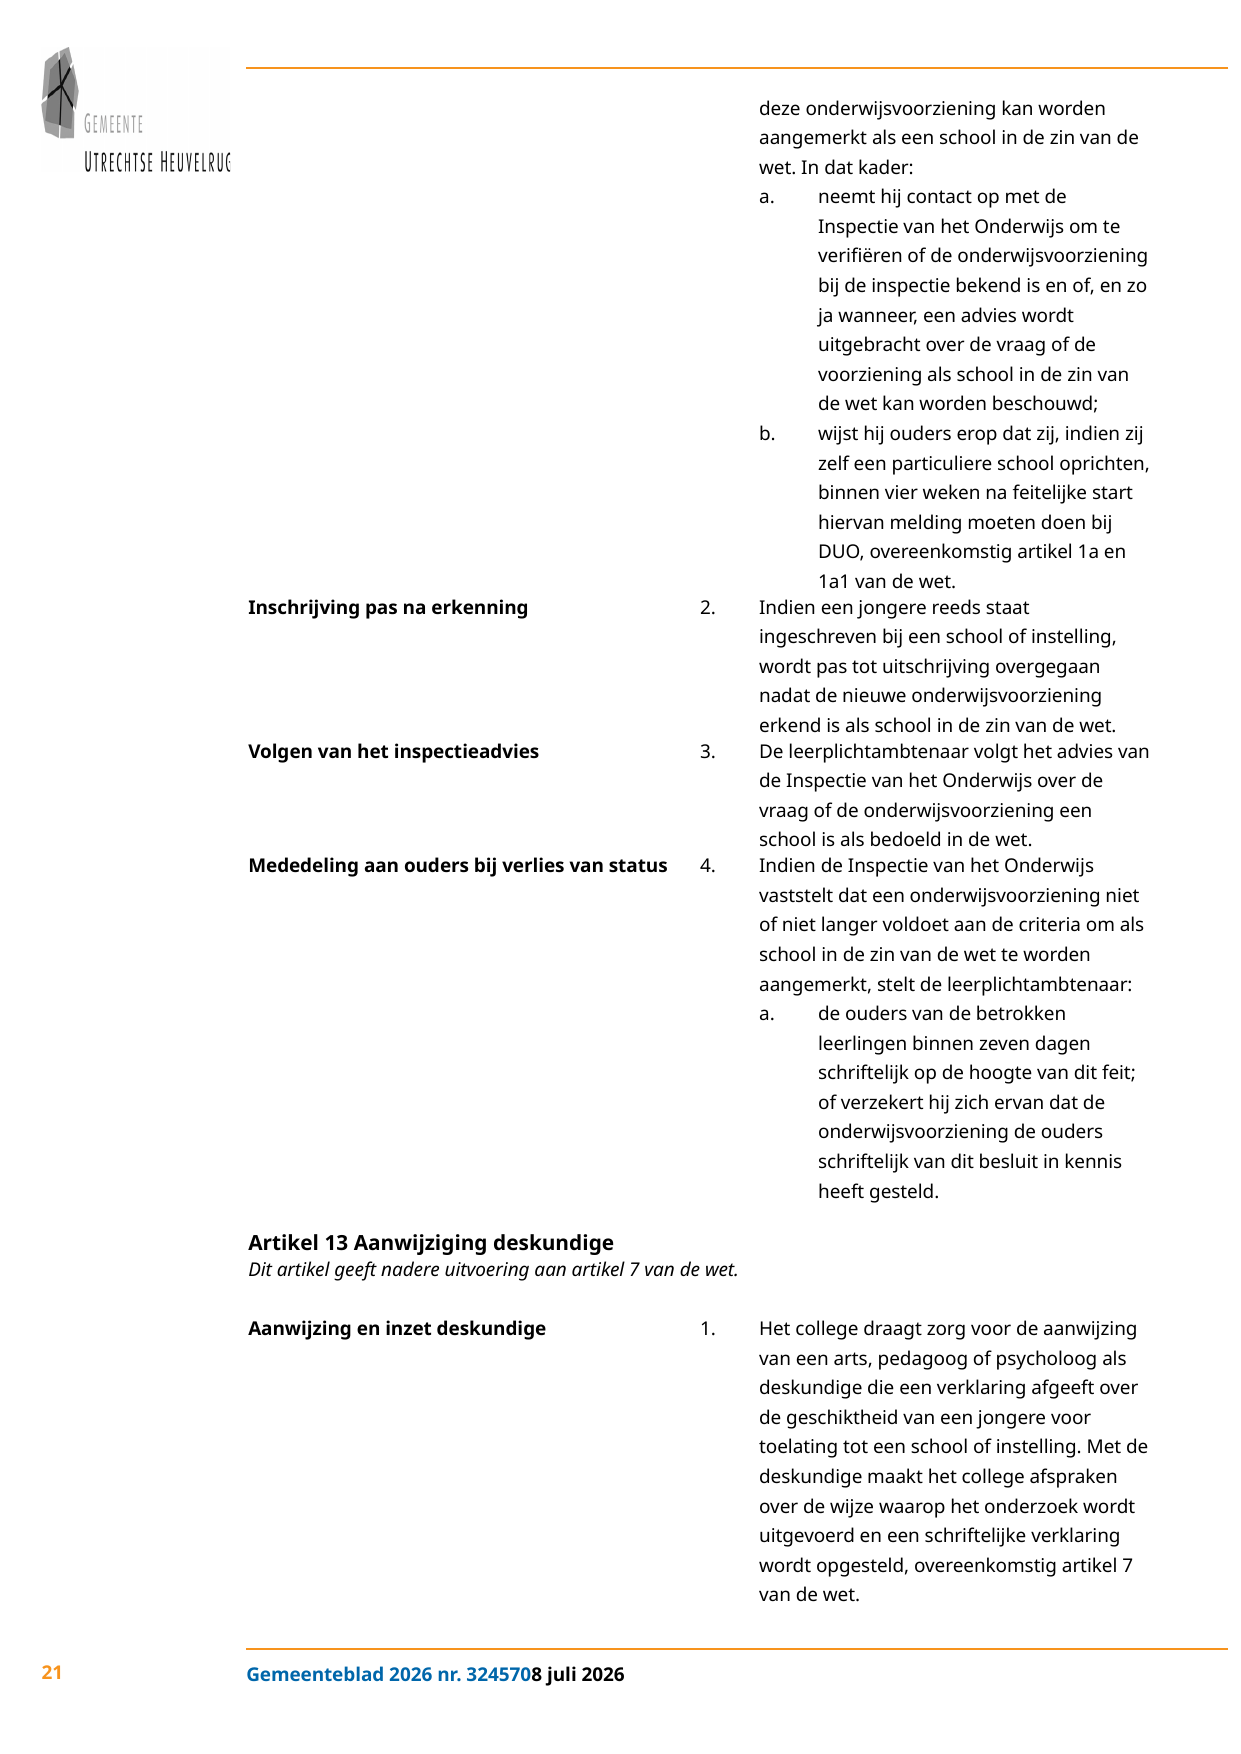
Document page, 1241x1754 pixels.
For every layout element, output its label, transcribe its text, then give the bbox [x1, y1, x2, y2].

table_header Aanwijzing en inzet deskundige [248, 1315, 700, 1607]
table_cell Mededeling aan ouders bij verlies van status [248, 853, 700, 1203]
picture [41, 47, 231, 172]
table_header [248, 95, 700, 594]
table_cell Inschrijving pas na erkenning [248, 594, 700, 738]
table_header deze onderwijsvoorziening kan worden aangemerkt als een school in de zin van de wet. In dat kader: neemt hij contact op met de Inspectie van het Onderwijs om te verifiëren of de onderwijsvoorziening bij de inspectie bekend is en of, en zo ja wanneer, een advies wordt uitgebracht over de vraag of de voorziening als school in de zin van de wet kan worden beschouwd; wijst hij ouders erop dat zij, indien zij zelf een particuliere school oprichten, binnen vier weken na feitelijke start hiervan melding moeten doen bij DUO, overeenkomstig artikel 1a en 1a1 van de wet. [700, 95, 1152, 594]
table_cell Volgen van het inspectieadvies [248, 738, 700, 852]
table_cell Indien de Inspectie van het Onderwijs vaststelt dat een onderwijsvoorziening niet of niet langer voldoet aan de criteria om als school in de zin van de wet te worden aangemerkt, stelt de leerplichtambtenaar: de ouders van de betrokken leerlingen binnen zeven dagen schriftelijk op de hoogte van dit feit; of verzekert hij zich ervan dat de onderwijsvoorziening de ouders schriftelijk van dit besluit in kennis heeft gesteld. [700, 853, 1152, 1203]
table_cell Indien een jongere reeds staat ingeschreven bij een school of instelling, wordt pas tot uitschrijving overgegaan nadat de nieuwe onderwijsvoorziening erkend is als school in de zin van de wet. [700, 594, 1152, 738]
text Artikel 13 Aanwijziging deskundige [248, 1228, 1152, 1256]
text Dit artikel geeft nadere uitvoering aan artikel 7 van de wet. [248, 1256, 1152, 1282]
table_header Het college draagt zorg voor de aanwijzing van een arts, pedagoog of psycholoog als deskundige die een verklaring afgeeft over de geschiktheid van een jongere voor toelating tot een school of instelling. Met de deskundige maakt het college afspraken over de wijze waarop het onderzoek wordt uitgevoerd en een schriftelijke verklaring wordt opgesteld, overeenkomstig artikel 7 van de wet. [700, 1315, 1152, 1607]
table_cell De leerplichtambtenaar volgt het advies van de Inspectie van het Onderwijs over de vraag of de onderwijsvoorziening een school is als bedoeld in de wet. [700, 738, 1152, 852]
